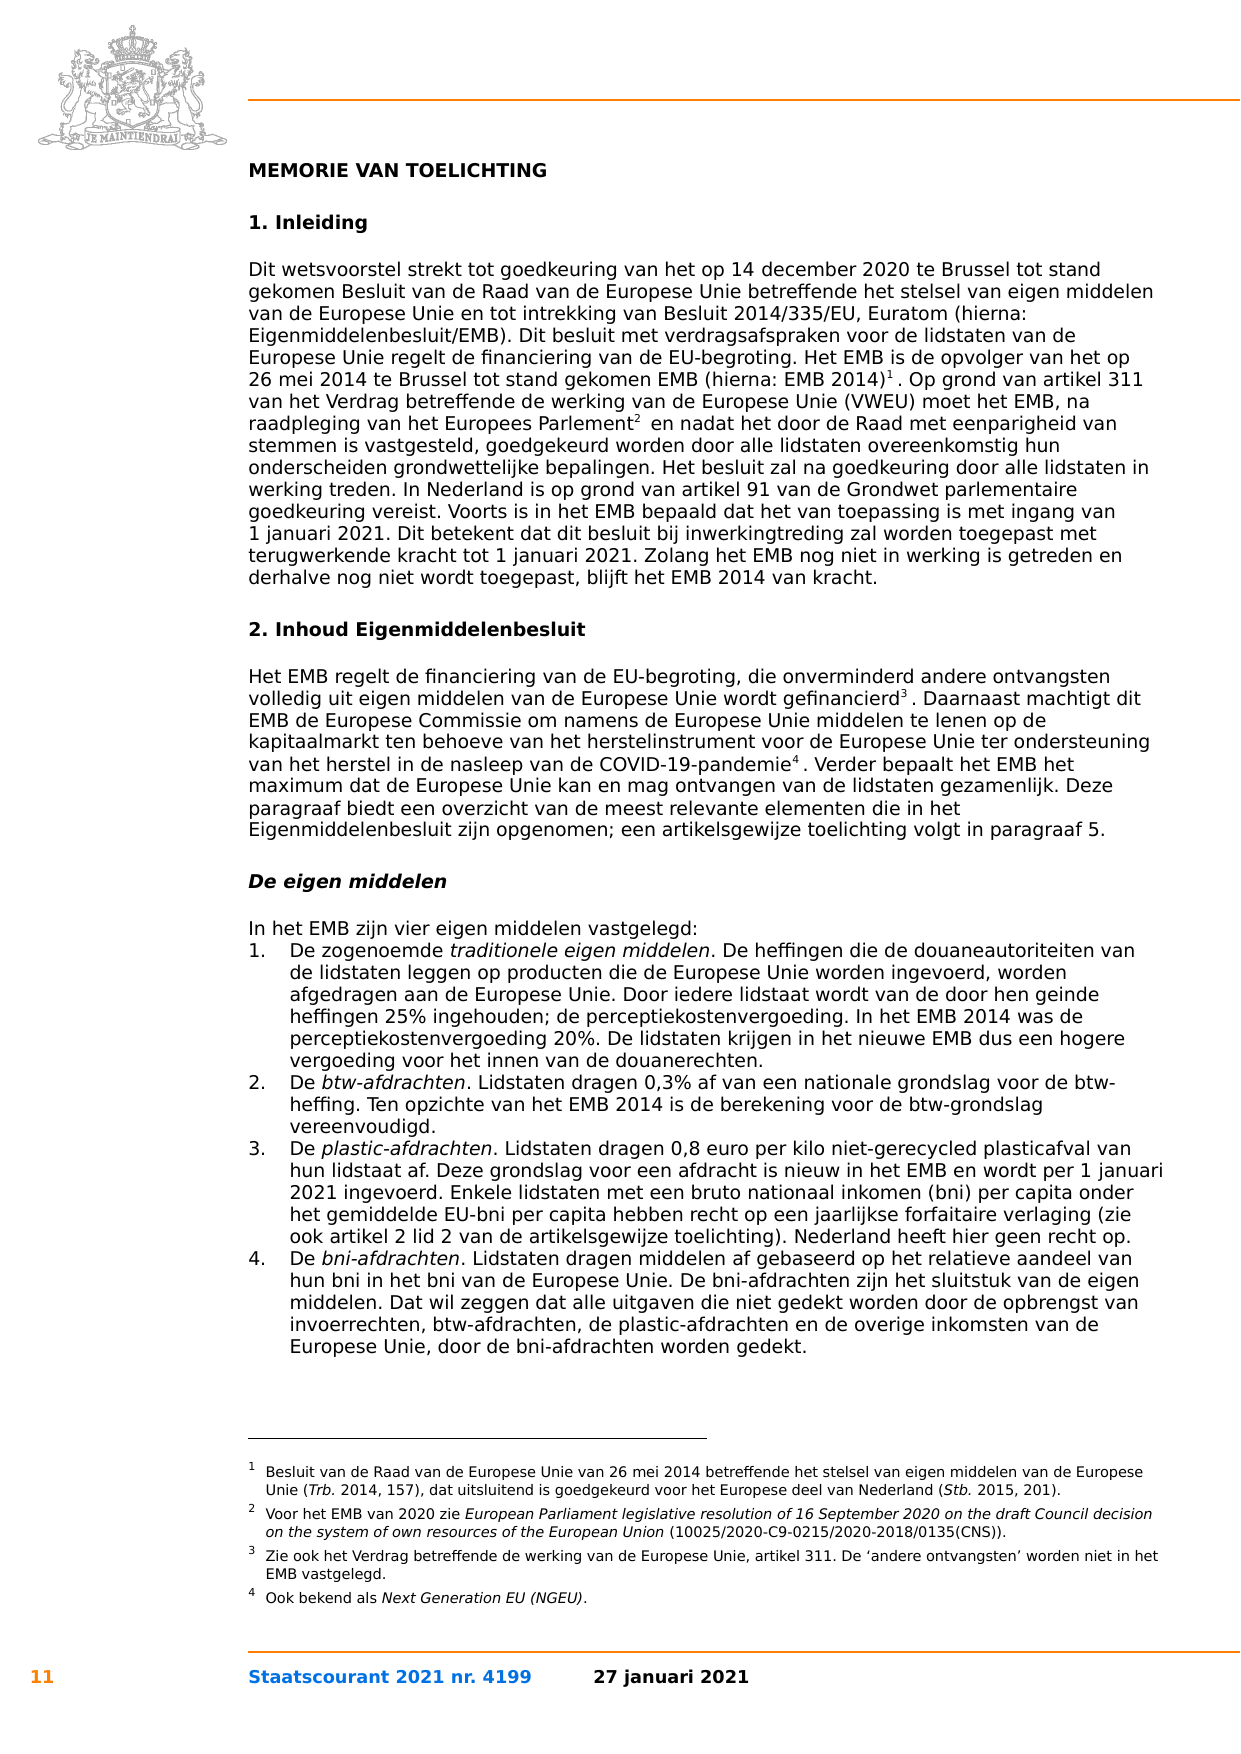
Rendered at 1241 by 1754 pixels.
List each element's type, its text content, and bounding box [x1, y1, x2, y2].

subtitle De eigen middelen [248, 871, 1163, 893]
subtitle MEMORIE VAN TOELICHTING [248, 160, 1163, 182]
subtitle 1. Inleiding [248, 212, 1163, 234]
text 2. De btw-afdrachten. Lidstaten dragen 0,3% af van een nationale grondslag voor de btw-heffing. Ten opzichte van het EMB 2014 is de berekening voor de btw-grondslag vereenvoudigd. [248, 1072, 1163, 1138]
text Ook bekend als Next Generation EU (NGEU). [248, 1586, 1163, 1608]
text Besluit van de Raad van de Europese Unie van 26 mei 2014 betreffende het stelsel van eigen middelen van de Europese Unie (Trb. 2014, 157), dat uitsluitend is goedgekeurd voor het Europese deel van Nederland (Stb. 2015, 201). [248, 1460, 1163, 1499]
picture [38, 25, 227, 150]
text 3. De plastic-afdrachten. Lidstaten dragen 0,8 euro per kilo niet-gerecycled plasticafval van hun lidstaat af. Deze grondslag voor een afdracht is nieuw in het EMB en wordt per 1 januari 2021 ingevoerd. Enkele lidstaten met een bruto nationaal inkomen (bni) per capita onder het gemiddelde EU-bni per capita hebben recht op een jaarlijkse forfaitaire verlaging (zie ook artikel 2 lid 2 van de artikelsgewijze toelichting). Nederland heeft hier geen recht op. [248, 1138, 1163, 1248]
text In het EMB zijn vier eigen middelen vastgelegd: [248, 918, 1163, 940]
text Het EMB regelt de financiering van de EU-begroting, die onverminderd andere ontvangsten volledig uit eigen middelen van de Europese Unie wordt gefinancierd. Daarnaast machtigt dit EMB de Europese Commissie om namens de Europese Unie middelen te lenen op de kapitaalmarkt ten behoeve van het herstelinstrument voor de Europese Unie ter ondersteuning van het herstel in de nasleep van de COVID-19-pandemie. Verder bepaalt het EMB het maximum dat de Europese Unie kan en mag ontvangen van de lidstaten gezamenlijk. Deze paragraaf biedt een overzicht van de meest relevante elementen die in het Eigenmiddelenbesluit zijn opgenomen; een artikelsgewijze toelichting volgt in paragraaf 5. [248, 666, 1163, 841]
subtitle 2. Inhoud Eigenmiddelenbesluit [248, 618, 1163, 641]
text Dit wetsvoorstel strekt tot goedkeuring van het op 14 december 2020 te Brussel tot stand gekomen Besluit van de Raad van de Europese Unie betreffende het stelsel van eigen middelen van de Europese Unie en tot intrekking van Besluit 2014/335/EU, Euratom (hierna: Eigenmiddelenbesluit/EMB). Dit besluit met verdragsafspraken voor de lidstaten van de Europese Unie regelt de financiering van de EU-begroting. Het EMB is de opvolger van het op 26 mei 2014 te Brussel tot stand gekomen EMB (hierna: EMB 2014). Op grond van artikel 311 van het Verdrag betreffende de werking van de Europese Unie (VWEU) moet het EMB, na raadpleging van het Europees Parlement en nadat het door de Raad met eenparigheid van stemmen is vastgesteld, goedgekeurd worden door alle lidstaten overeenkomstig hun onderscheiden grondwettelijke bepalingen. Het besluit zal na goedkeuring door alle lidstaten in werking treden. In Nederland is op grond van artikel 91 van de Grondwet parlementaire goedkeuring vereist. Voorts is in het EMB bepaald dat het van toepassing is met ingang van 1 januari 2021. Dit betekent dat dit besluit bij inwerkingtreding zal worden toegepast met terugwerkende kracht tot 1 januari 2021. Zolang het EMB nog niet in werking is getreden en derhalve nog niet wordt toegepast, blijft het EMB 2014 van kracht. [248, 259, 1163, 588]
text Voor het EMB van 2020 zie European Parliament legislative resolution of 16 September 2020 on the draft Council decision on the system of own resources of the European Union (10025/2020-C9-0215/2020-2018/0135(CNS)). [248, 1502, 1163, 1541]
text Zie ook het Verdrag betreffende de werking van de Europese Unie, artikel 311. De ‘andere ontvangsten’ worden niet in het EMB vastgelegd. [248, 1544, 1163, 1583]
text 4. De bni-afdrachten. Lidstaten dragen middelen af gebaseerd op het relatieve aandeel van hun bni in het bni van de Europese Unie. De bni-afdrachten zijn het sluitstuk van de eigen middelen. Dat wil zeggen dat alle uitgaven die niet gedekt worden door de opbrengst van invoerrechten, btw-afdrachten, de plastic-afdrachten en de overige inkomsten van de Europese Unie, door de bni-afdrachten worden gedekt. [248, 1248, 1163, 1358]
text 1. De zogenoemde traditionele eigen middelen. De heffingen die de douaneautoriteiten van de lidstaten leggen op producten die de Europese Unie worden ingevoerd, worden afgedragen aan de Europese Unie. Door iedere lidstaat wordt van de door hen geinde heffingen 25% ingehouden; de perceptiekostenvergoeding. In het EMB 2014 was de perceptiekostenvergoeding 20%. De lidstaten krijgen in het nieuwe EMB dus een hogere vergoeding voor het innen van de douanerechten. [248, 940, 1163, 1072]
